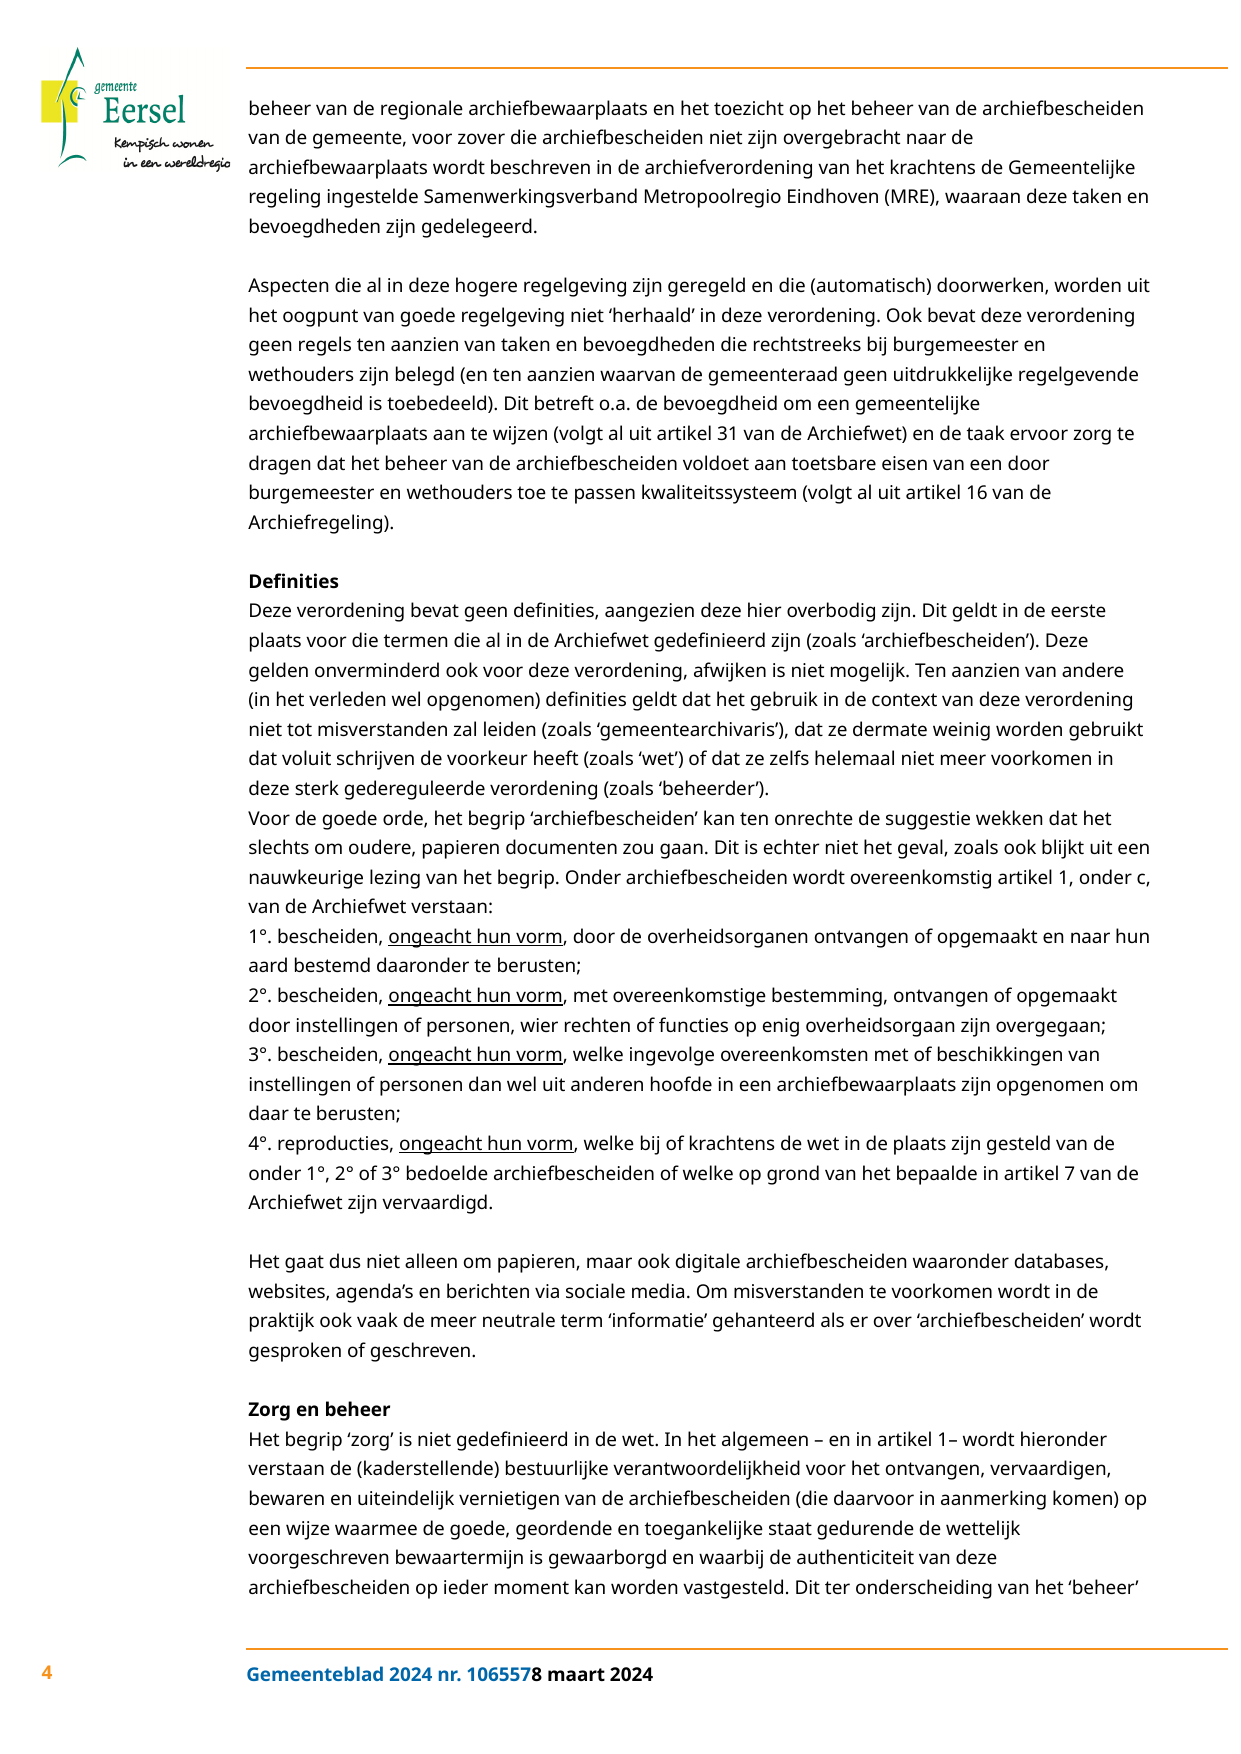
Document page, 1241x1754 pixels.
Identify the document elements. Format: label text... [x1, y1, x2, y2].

text Deze verordening bevat geen definities, aangezien deze hier overbodig zijn. Dit geldt in de eerste plaats voor die termen die al in de Archiefwet gedefinieerd zijn (zoals ‘archiefbescheiden’). Deze gelden onverminderd ook voor deze verordening, afwijken is niet mogelijk. Ten aanzien van andere (in het verleden wel opgenomen) definities geldt dat het gebruik in de context van deze verordening niet tot misverstanden zal leiden (zoals ‘gemeentearchivaris’), dat ze dermate weinig worden gebruikt dat voluit schrijven de voorkeur heeft (zoals ‘wet’) of dat ze zelfs helemaal niet meer voorkomen in deze sterk gedereguleerde verordening (zoals ‘beheerder’). [248, 598, 1152, 801]
text 3°. bescheiden, ongeacht hun vorm, welke ingevolge overeenkomsten met of beschikkingen van instellingen of personen dan wel uit anderen hoofde in een archiefbewaarplaats zijn opgenomen om daar te berusten; [248, 1041, 1152, 1126]
picture [41, 47, 231, 172]
text Het gaat dus niet alleen om papieren, maar ook digitale archiefbescheiden waaronder databases, websites, agenda’s en berichten via sociale media. Om misverstanden te voorkomen wordt in de praktijk ook vaak de meer neutrale term ‘informatie’ gehanteerd als er over ‘archiefbescheiden’ wordt gesproken of geschreven. [248, 1248, 1152, 1363]
text Zorg en beheer [248, 1396, 1152, 1422]
text beheer van de regionale archiefbewaarplaats en het toezicht op het beheer van de archiefbescheiden van de gemeente, voor zover die archiefbescheiden niet zijn overgebracht naar de archiefbewaarplaats wordt beschreven in de archiefverordening van het krachtens de Gemeentelijke regeling ingestelde Samenwerkingsverband Metropoolregio Eindhoven (MRE), waaraan deze taken en bevoegdheden zijn gedelegeerd. [248, 95, 1152, 239]
text Het begrip ‘zorg’ is niet gedefinieerd in de wet. In het algemeen – en in artikel 1– wordt hieronder verstaan de (kaderstellende) bestuurlijke verantwoordelijkheid voor het ontvangen, vervaardigen, bewaren en uiteindelijk vernietigen van de archiefbescheiden (die daarvoor in aanmerking komen) op een wijze waarmee de goede, geordende en toegankelijke staat gedurende de wettelijk voorgeschreven bewaartermijn is gewaarborgd en waarbij de authenticiteit van deze archiefbescheiden op ieder moment kan worden vastgesteld. Dit ter onderscheiding van het ‘beheer’ [248, 1426, 1152, 1600]
text Definities [248, 568, 1152, 594]
text Aspecten die al in deze hogere regelgeving zijn geregeld en die (automatisch) doorwerken, worden uit het oogpunt van goede regelgeving niet ‘herhaald’ in deze verordening. Ook bevat deze verordening geen regels ten aanzien van taken en bevoegdheden die rechtstreeks bij burgemeester en wethouders zijn belegd (en ten aanzien waarvan de gemeenteraad geen uitdrukkelijke regelgevende bevoegdheid is toebedeeld). Dit betreft o.a. de bevoegdheid om een gemeentelijke archiefbewaarplaats aan te wijzen (volgt al uit artikel 31 van de Archiefwet) en de taak ervoor zorg te dragen dat het beheer van de archiefbescheiden voldoet aan toetsbare eisen van een door burgemeester en wethouders toe te passen kwaliteitssysteem (volgt al uit artikel 16 van de Archiefregeling). [248, 272, 1152, 535]
text Voor de goede orde, het begrip ‘archiefbescheiden’ kan ten onrechte de suggestie wekken dat het slechts om oudere, papieren documenten zou gaan. Dit is echter niet het geval, zoals ook blijkt uit een nauwkeurige lezing van het begrip. Onder archiefbescheiden wordt overeenkomstig artikel 1, onder c, van de Archiefwet verstaan: [248, 805, 1152, 919]
text 2°. bescheiden, ongeacht hun vorm, met overeenkomstige bestemming, ontvangen of opgemaakt door instellingen of personen, wier rechten of functies op enig overheidsorgaan zijn overgegaan; [248, 982, 1152, 1038]
text 4°. reproducties, ongeacht hun vorm, welke bij of krachtens de wet in de plaats zijn gesteld van de onder 1°, 2° of 3° bedoelde archiefbescheiden of welke op grond van het bepaalde in artikel 7 van de Archiefwet zijn vervaardigd. [248, 1130, 1152, 1215]
text 1°. bescheiden, ongeacht hun vorm, door de overheidsorganen ontvangen of opgemaakt en naar hun aard bestemd daaronder te berusten; [248, 923, 1152, 978]
